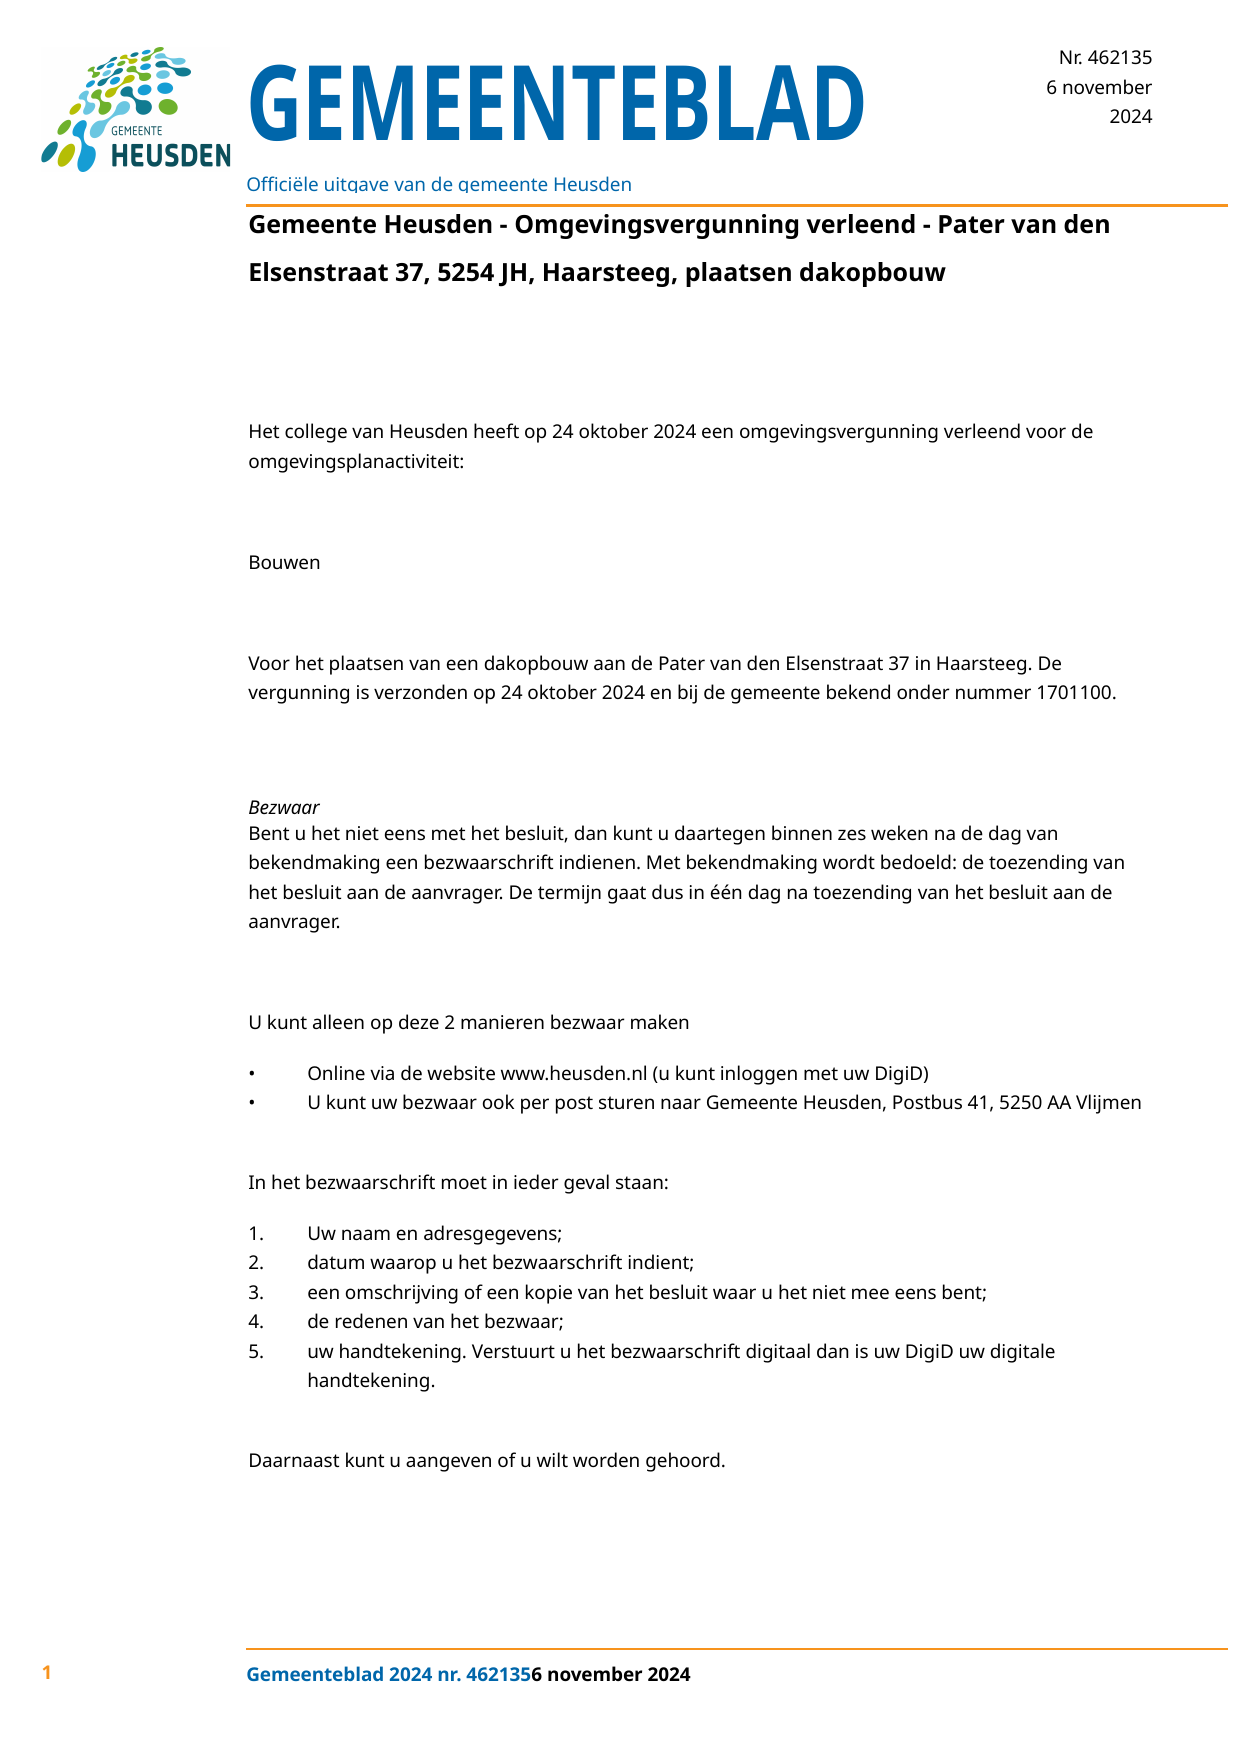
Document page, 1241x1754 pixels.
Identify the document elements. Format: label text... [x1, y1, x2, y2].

text Daarnaast kunt u aangeven of u wilt worden gehoord. [248, 1448, 1152, 1473]
picture [41, 47, 231, 172]
list datum waarop u het bezwaarschrift indient; [248, 1249, 1152, 1275]
text In het bezwaarschrift moet in ieder geval staan: [248, 1169, 1152, 1195]
text Gemeente Heusden - Omgevingsvergunning verleend - Pater van den Elsenstraat 37, 5254 JH, Haarsteeg, plaatsen dakopbouw [248, 207, 1152, 288]
text Bezwaar [248, 794, 1152, 820]
list de redenen van het bezwaar; [248, 1308, 1152, 1334]
list U kunt uw bezwaar ook per post sturen naar Gemeente Heusden, Postbus 41, 5250 AA Vlijmen [248, 1089, 1152, 1115]
list Online via de website www.heusden.nl (u kunt inloggen met uw DigiD) [248, 1060, 1152, 1085]
list uw handtekening. Verstuurt u het bezwaarschrift digitaal dan is uw DigiD uw digitale handtekening. [248, 1338, 1152, 1393]
text Het college van Heusden heeft op 24 oktober 2024 een omgevingsvergunning verleend voor de omgevingsplanactiviteit: [248, 419, 1152, 474]
text Voor het plaatsen van een dakopbouw aan de Pater van den Elsenstraat 37 in Haarsteeg. De vergunning is verzonden op 24 oktober 2024 en bij de gemeente bekend onder nummer 1701100. [248, 650, 1152, 705]
list Uw naam en adresgegevens; [248, 1220, 1152, 1245]
text Bouwen [248, 549, 1152, 575]
text Bent u het niet eens met het besluit, dan kunt u daartegen binnen zes weken na de dag van bekendmaking een bezwaarschrift indienen. Met bekendmaking wordt bedoeld: de toezending van het besluit aan de aanvrager. De termijn gaat dus in één dag na toezending van het besluit aan de aanvrager. [248, 820, 1152, 934]
text U kunt alleen op deze 2 manieren bezwaar maken [248, 1009, 1152, 1035]
list een omschrijving of een kopie van het besluit waar u het niet mee eens bent; [248, 1279, 1152, 1304]
